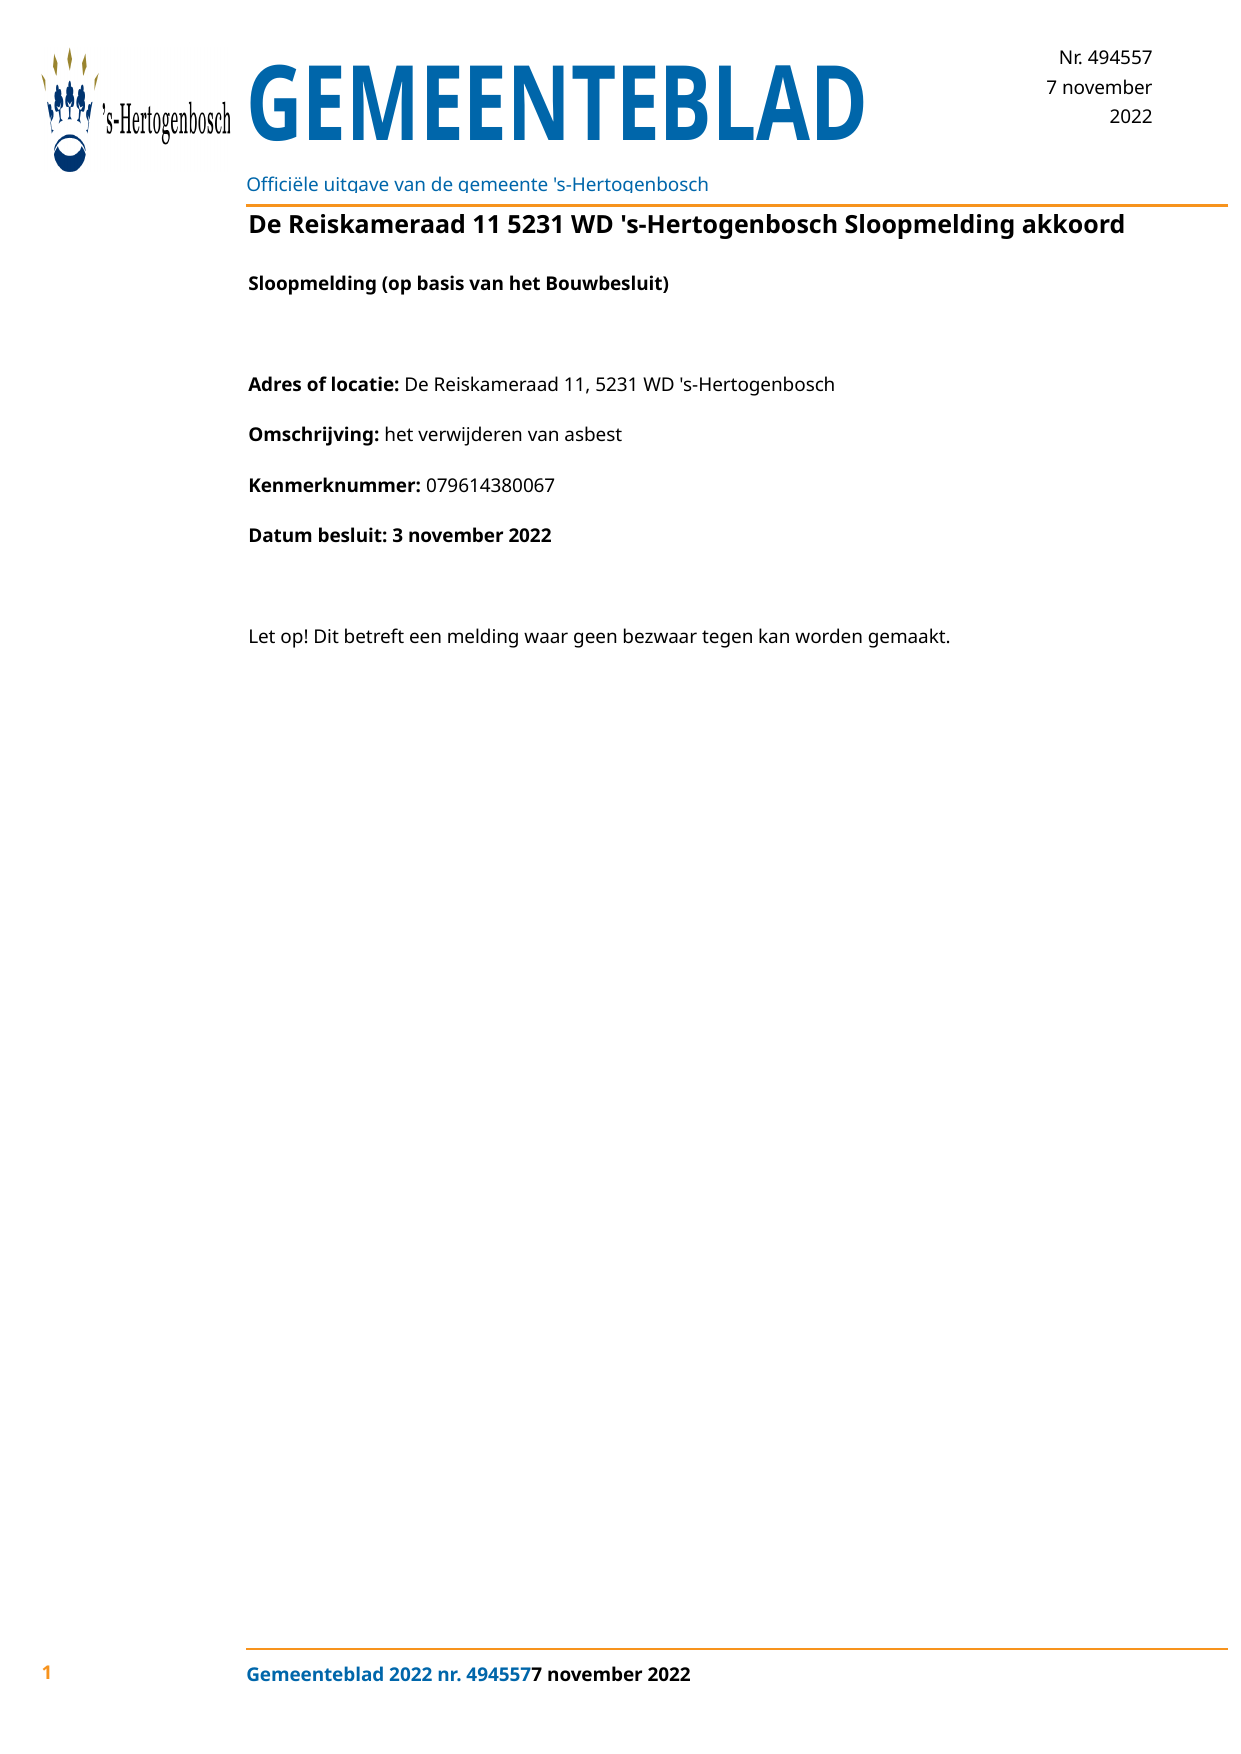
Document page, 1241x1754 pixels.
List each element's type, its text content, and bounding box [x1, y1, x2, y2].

picture [41, 47, 231, 172]
text Sloopmelding (op basis van het Bouwbesluit) [248, 270, 1152, 296]
text De Reiskameraad 11 5231 WD 's-Hertogenbosch Sloopmelding akkoord [248, 207, 1152, 241]
text Datum besluit: 3 november 2022 [248, 522, 1152, 548]
text Let op! Dit betreft een melding waar geen bezwaar tegen kan worden gemaakt. [248, 623, 1152, 649]
text Omschrijving: het verwijderen van asbest [248, 422, 1152, 447]
text Kenmerknummer: 079614380067 [248, 472, 1152, 498]
text Adres of locatie: De Reiskameraad 11, 5231 WD 's-Hertogenbosch [248, 371, 1152, 397]
